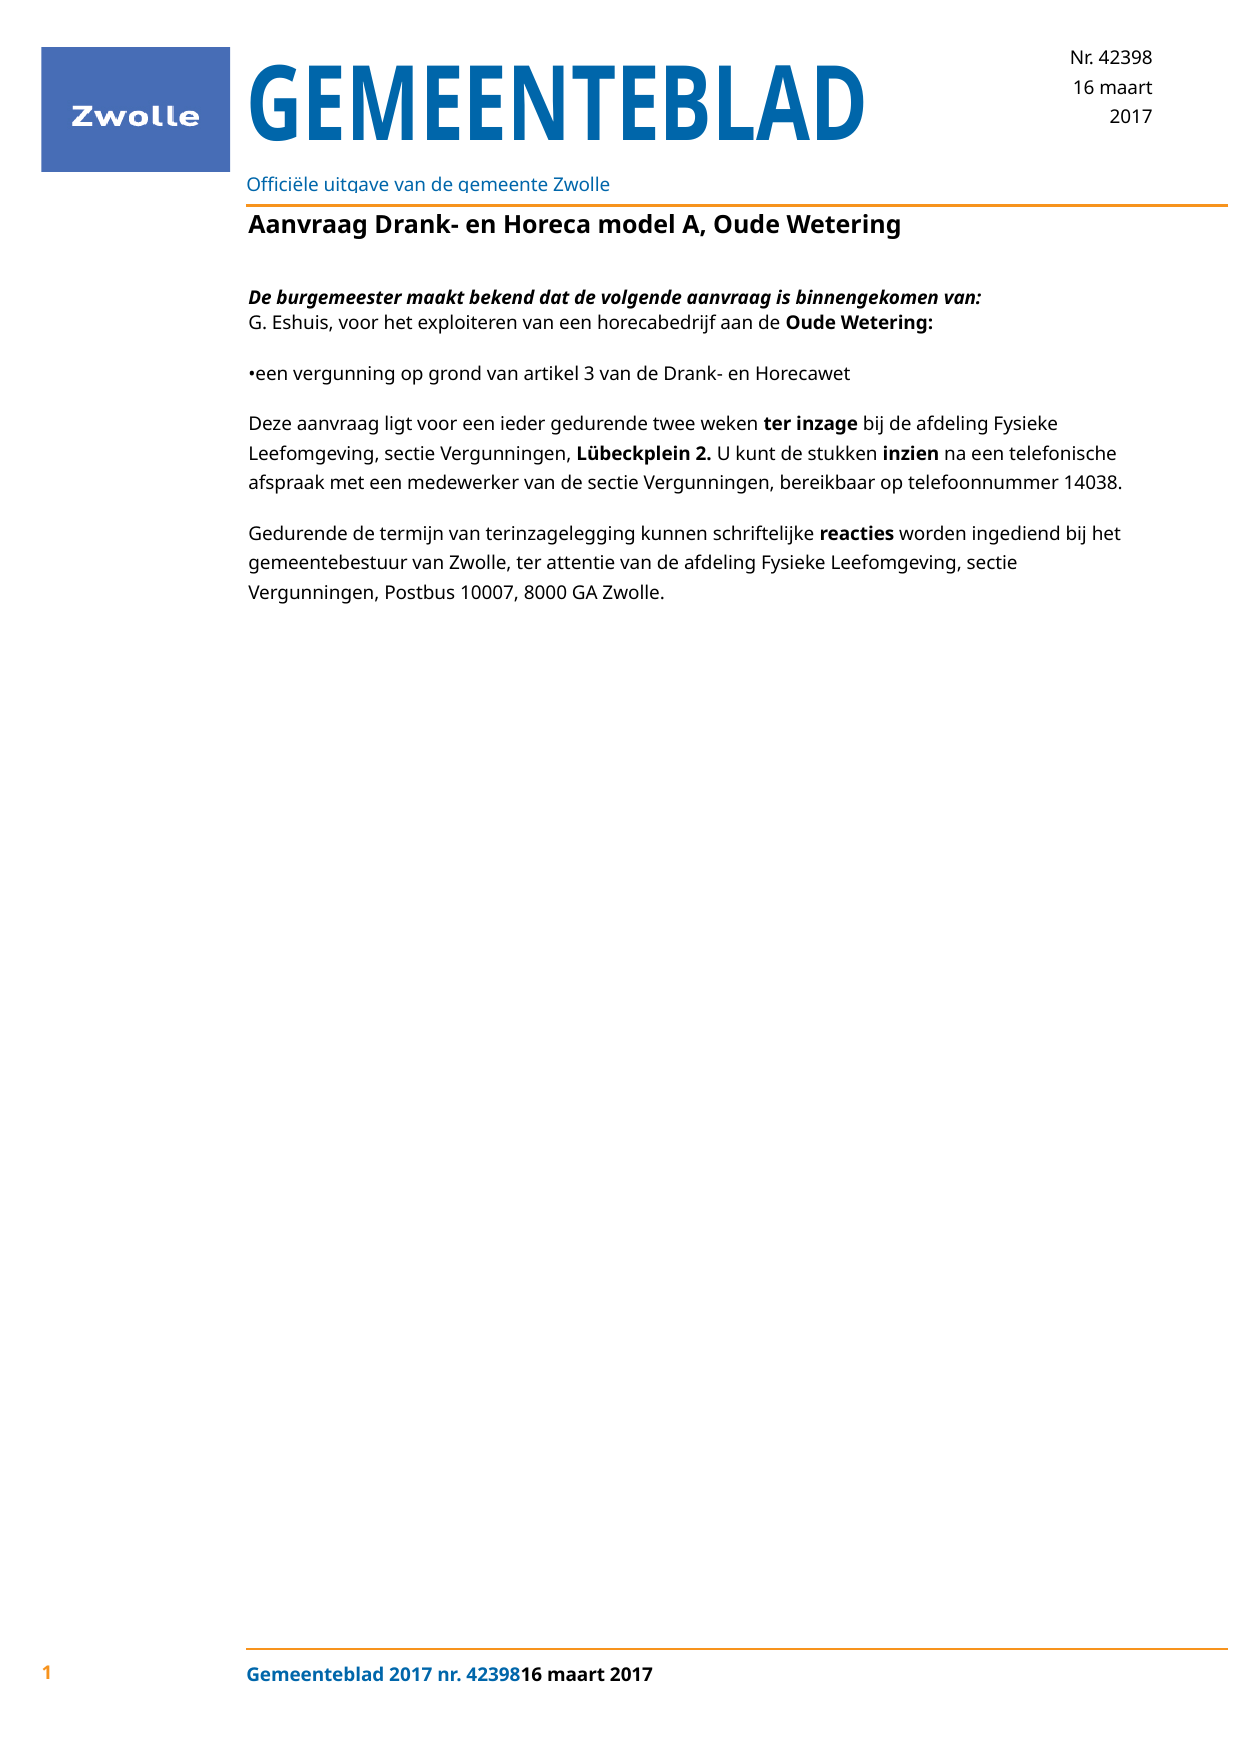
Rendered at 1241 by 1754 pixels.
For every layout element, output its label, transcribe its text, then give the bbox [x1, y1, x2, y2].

text Deze aanvraag ligt voor een ieder gedurende twee weken ter inzage bij de afdeling Fysieke Leefomgeving, sectie Vergunningen, Lübeckplein 2. U kunt de stukken inzien na een telefonische afspraak met een medewerker van de sectie Vergunningen, bereikbaar op telefoonnummer 14038. [248, 410, 1152, 495]
text Aanvraag Drank- en Horeca model A, Oude Wetering [248, 207, 1152, 241]
text Gedurende de termijn van terinzagelegging kunnen schriftelijke reacties worden ingediend bij het gemeentebestuur van Zwolle, ter attentie van de afdeling Fysieke Leefomgeving, sectie Vergunningen, Postbus 10007, 8000 GA Zwolle. [248, 520, 1152, 605]
picture [41, 47, 231, 172]
text G. Eshuis, voor het exploiteren van een horecabedrijf aan de Oude Wetering: [248, 309, 1152, 335]
text De burgemeester maakt bekend dat de volgende aanvraag is binnengekomen van: [248, 284, 1152, 309]
text •een vergunning op grond van artikel 3 van de Drank- en Horecawet [248, 360, 1152, 386]
